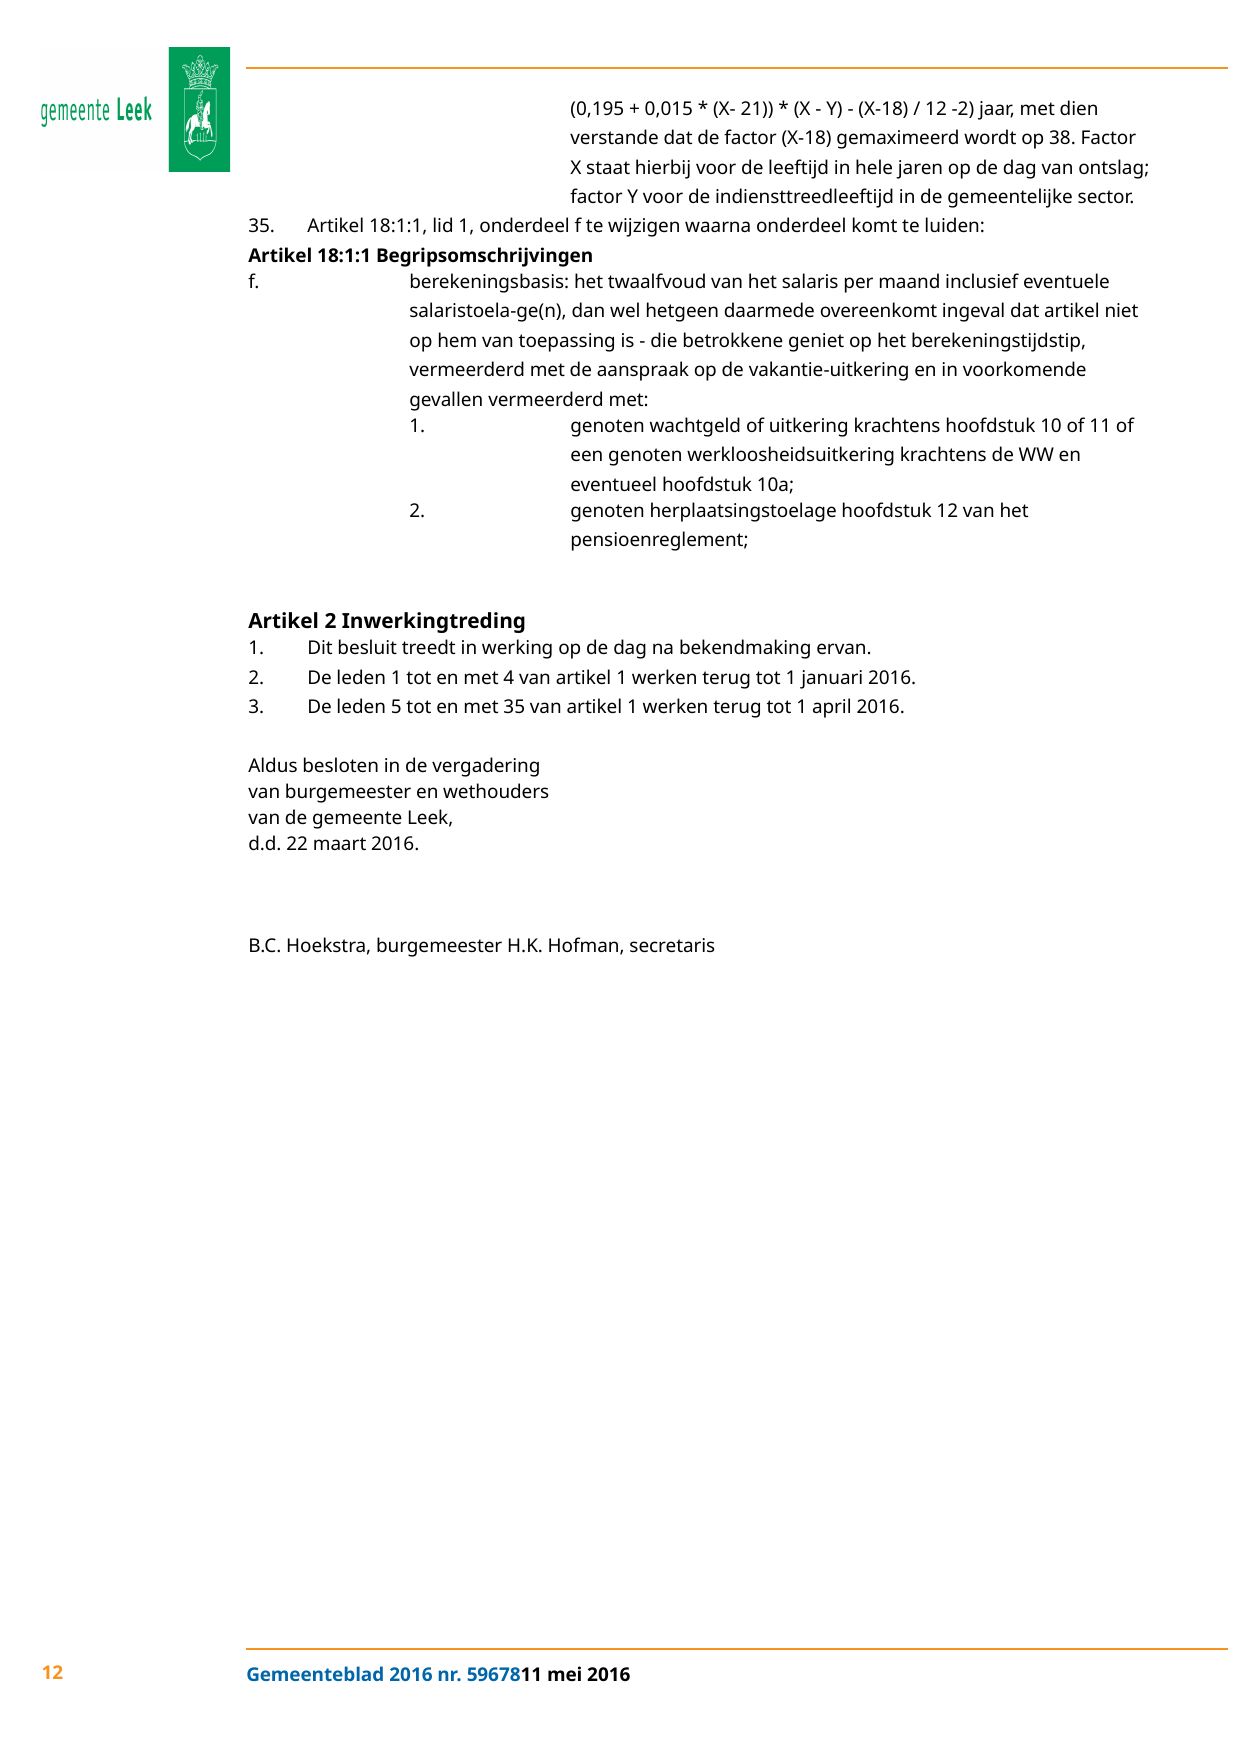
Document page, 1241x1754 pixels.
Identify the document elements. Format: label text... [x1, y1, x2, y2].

table_cell [248, 95, 409, 209]
list Artikel 18:1:1, lid 1, onderdeel f te wijzigen waarna onderdeel komt te luiden: [248, 212, 1152, 238]
list De leden 5 tot en met 35 van artikel 1 werken terug tot 1 april 2016. [248, 693, 1152, 719]
table_cell berekeningsbasis: het twaalfvoud van het salaris per maand inclusief eventuele salaristoela-ge(n), dan wel hetgeen daarmede overeenkomt ingeval dat artikel niet op hem van toepassing is - die betrokkene geniet op het berekeningstijdstip, vermeerderd met de aanspraak op de vakantie-uitkering en in voorkomende gevallen vermeerderd met: [409, 268, 1152, 412]
table_cell genoten wachtgeld of uitkering krachtens hoofdstuk 10 of 11 of een genoten werkloosheidsuitkering krachtens de WW en eventueel hoofdstuk 10a; [570, 412, 1152, 497]
list De leden 1 tot en met 4 van artikel 1 werken terug tot 1 januari 2016. [248, 664, 1152, 689]
table_header Artikel 18:1:1 Begripsomschrijvingen [248, 242, 1152, 268]
table_cell [248, 412, 409, 497]
text Aldus besloten in de vergadering [248, 753, 1152, 778]
text B.C. Hoekstra, burgemeester H.K. Hofman, secretaris [248, 933, 1152, 958]
table_cell [248, 497, 409, 552]
table_cell f. [248, 268, 409, 412]
table_cell 2. [409, 497, 570, 552]
picture [41, 47, 231, 172]
table_cell 1. [409, 412, 570, 497]
text van burgemeester en wethouders [248, 778, 1152, 804]
text Artikel 2 Inwerkingtreding [248, 606, 1152, 634]
table_cell (0,195 + 0,015 * (X- 21)) * (X - Y) - (X-18) / 12 -2) jaar, met dien verstande dat de factor (X-18) gemaximeerd wordt op 38. Factor X staat hierbij voor de leeftijd in hele jaren op de dag van ontslag; factor Y voor de indiensttreedleeftijd in de gemeentelijke sector. [570, 95, 1152, 209]
text van de gemeente Leek, [248, 804, 1152, 830]
table_cell [409, 95, 570, 209]
table_cell genoten herplaatsingstoelage hoofdstuk 12 van het pensioenreglement; [570, 497, 1152, 552]
list Dit besluit treedt in werking op de dag na bekendmaking ervan. [248, 634, 1152, 660]
text d.d. 22 maart 2016. [248, 830, 1152, 856]
